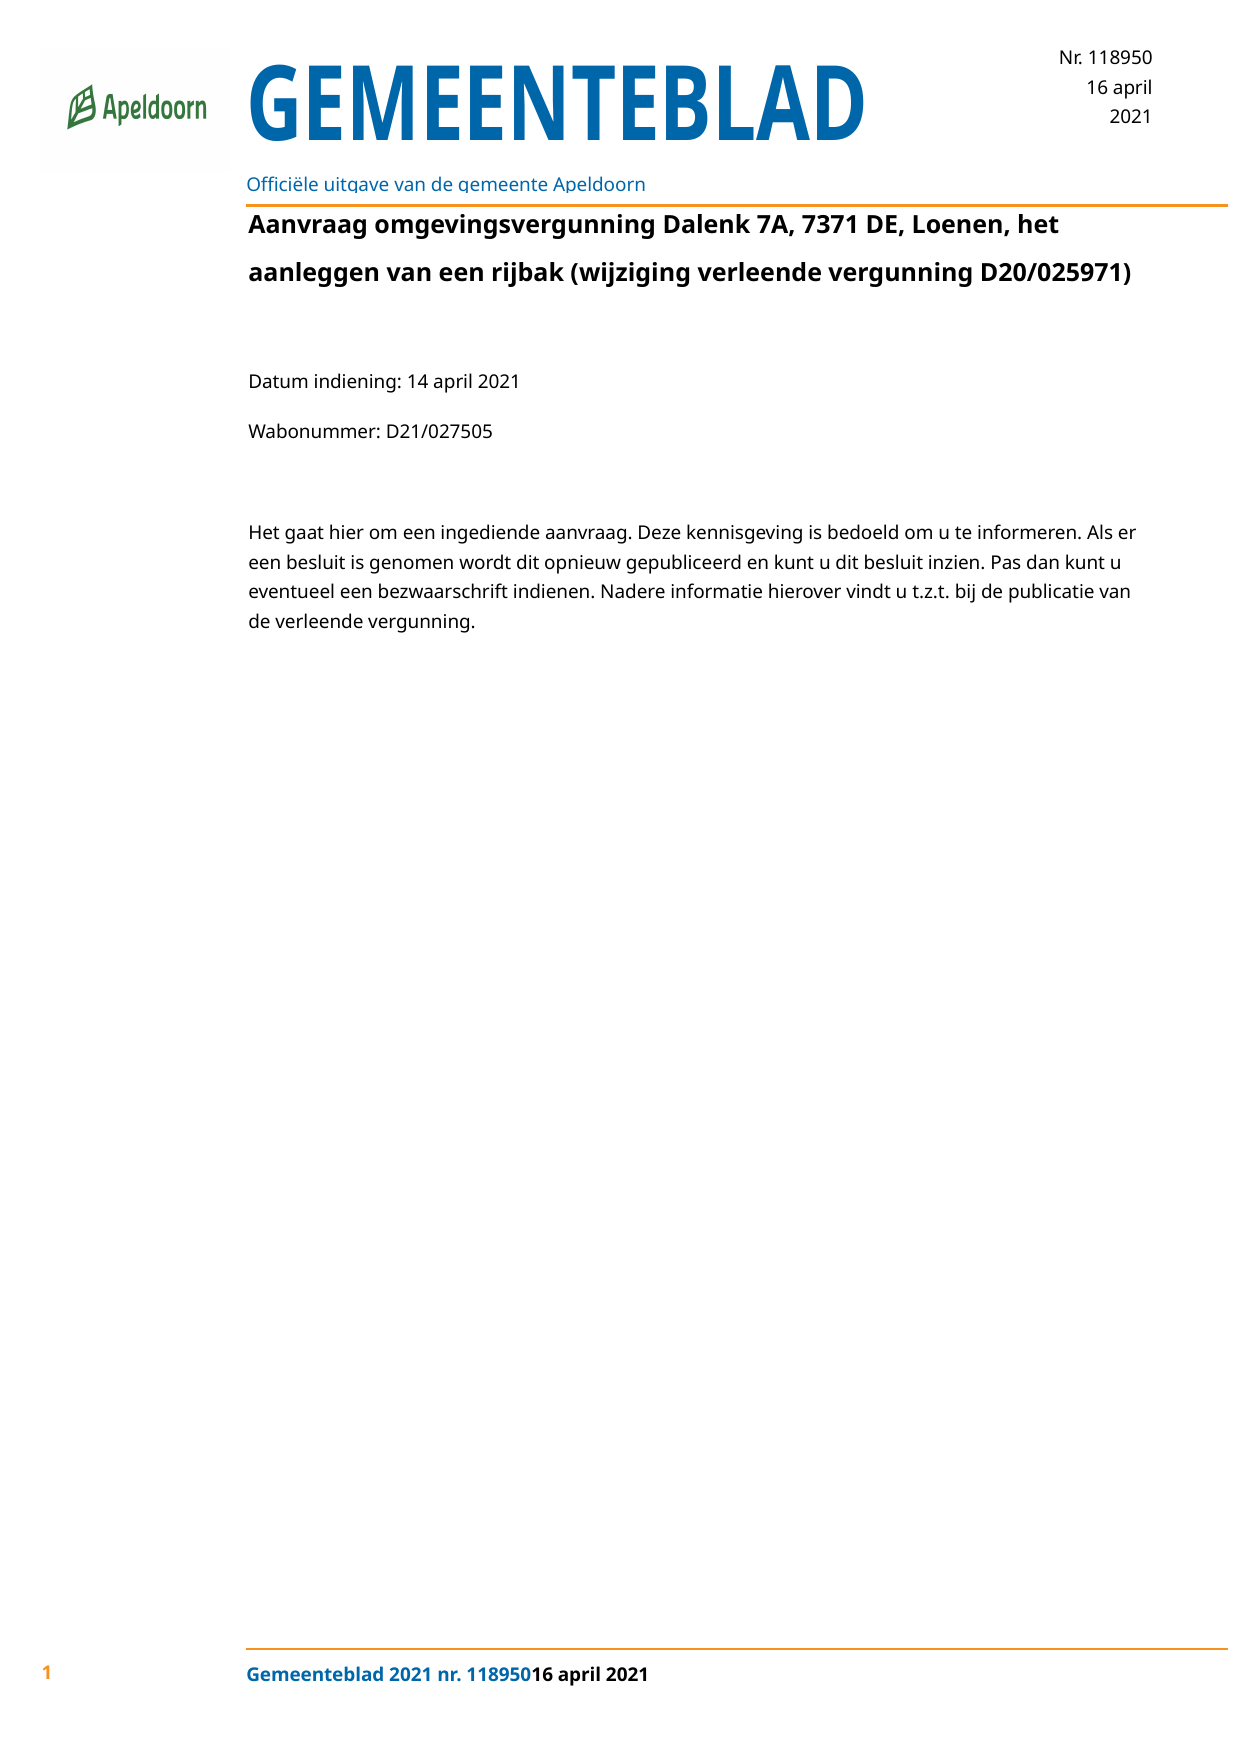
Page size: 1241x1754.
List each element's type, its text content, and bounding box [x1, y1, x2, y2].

text Datum indiening: 14 april 2021 [248, 368, 1152, 394]
text Wabonummer: D21/027505 [248, 419, 1152, 444]
text Aanvraag omgevingsvergunning Dalenk 7A, 7371 DE, Loenen, het aanleggen van een rijbak (wijziging verleende vergunning D20/025971) [248, 207, 1152, 288]
picture [41, 47, 231, 172]
text Het gaat hier om een ingediende aanvraag. Deze kennisgeving is bedoeld om u te informeren. Als er een besluit is genomen wordt dit opnieuw gepubliceerd en kunt u dit besluit inzien. Pas dan kunt u eventueel een bezwaarschrift indienen. Nadere informatie hierover vindt u t.z.t. bij de publicatie van de verleende vergunning. [248, 519, 1152, 634]
